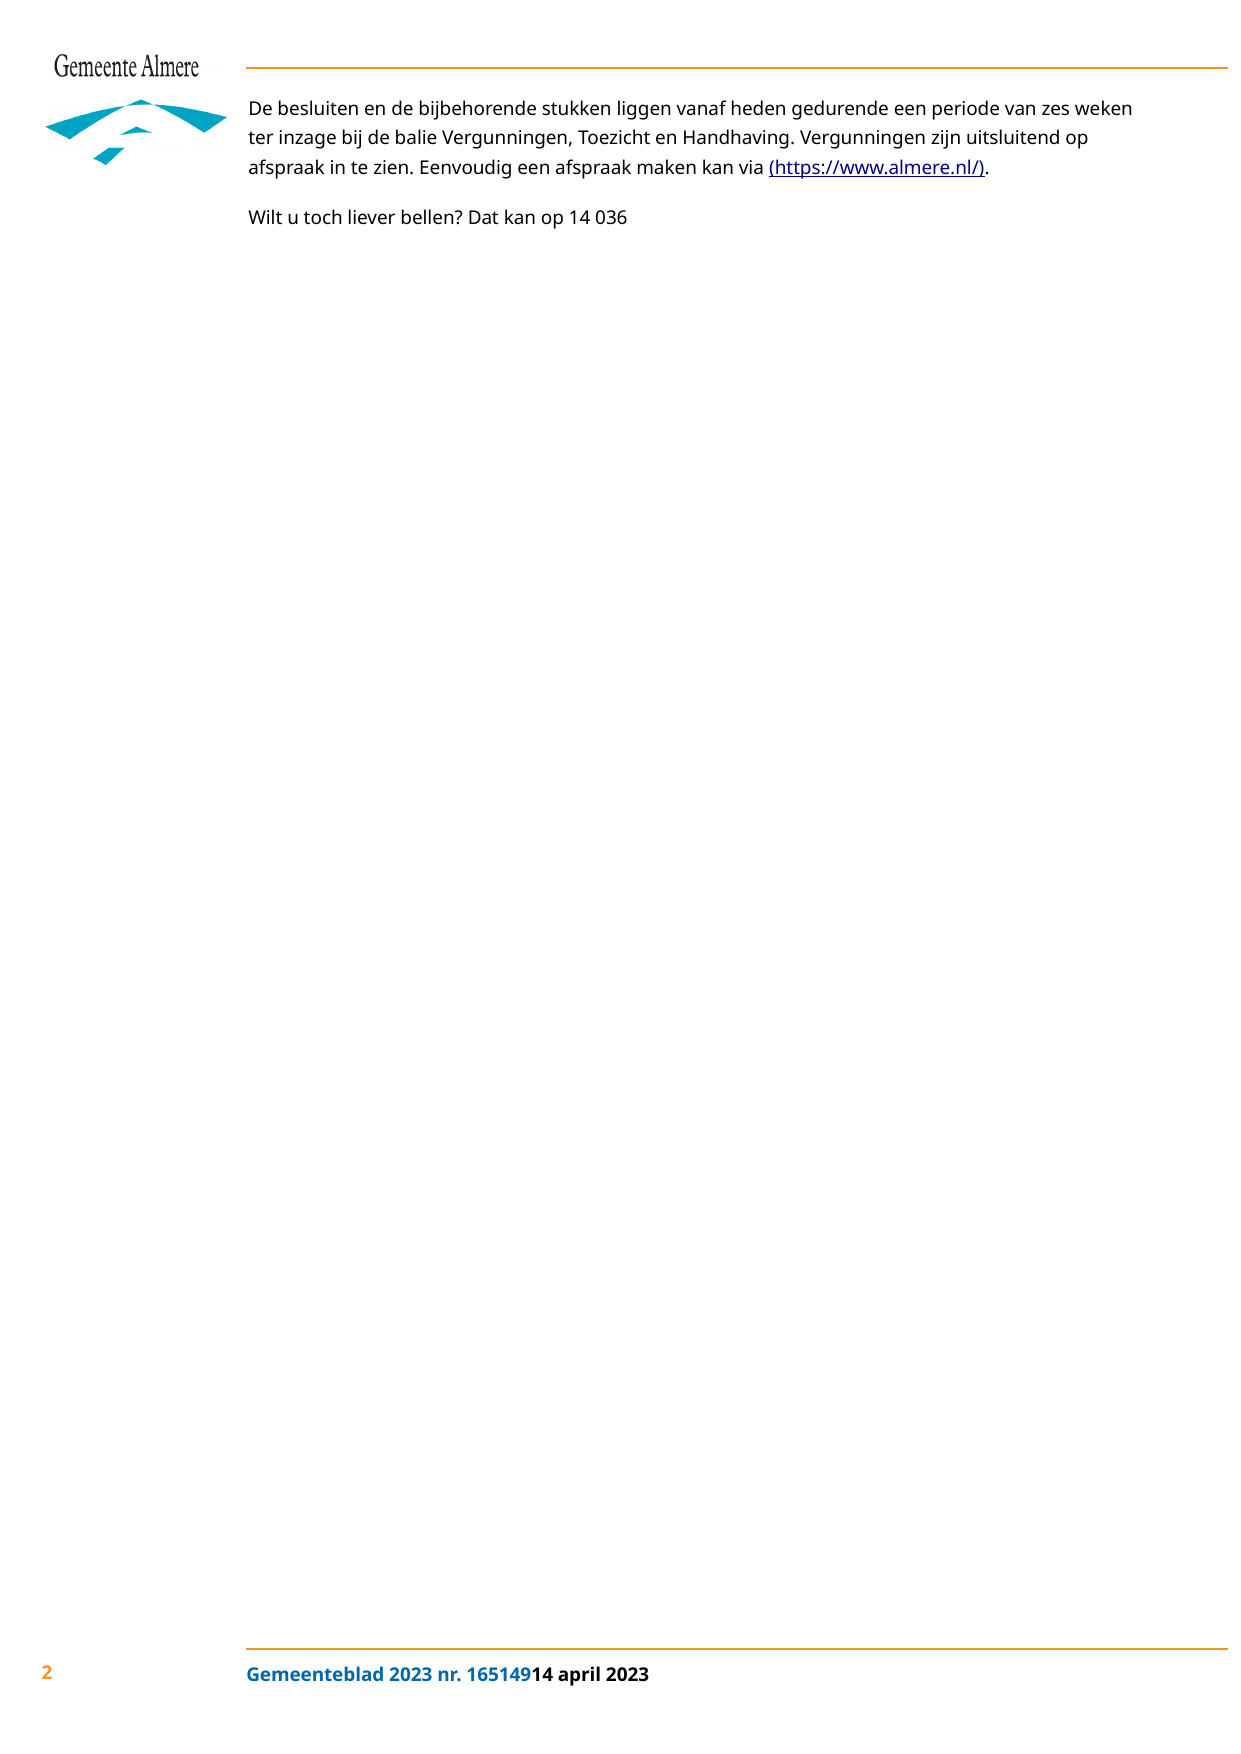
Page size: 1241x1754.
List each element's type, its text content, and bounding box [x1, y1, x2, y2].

text De besluiten en de bijbehorende stukken liggen vanaf heden gedurende een periode van zes weken ter inzage bij de balie Vergunningen, Toezicht en Handhaving. Vergunningen zijn uitsluitend op afspraak in te zien. Eenvoudig een afspraak maken kan via (https://www.almere.nl/). [248, 95, 1152, 180]
picture [41, 47, 231, 172]
text Wilt u toch liever bellen? Dat kan op 14 036 [248, 204, 1152, 230]
